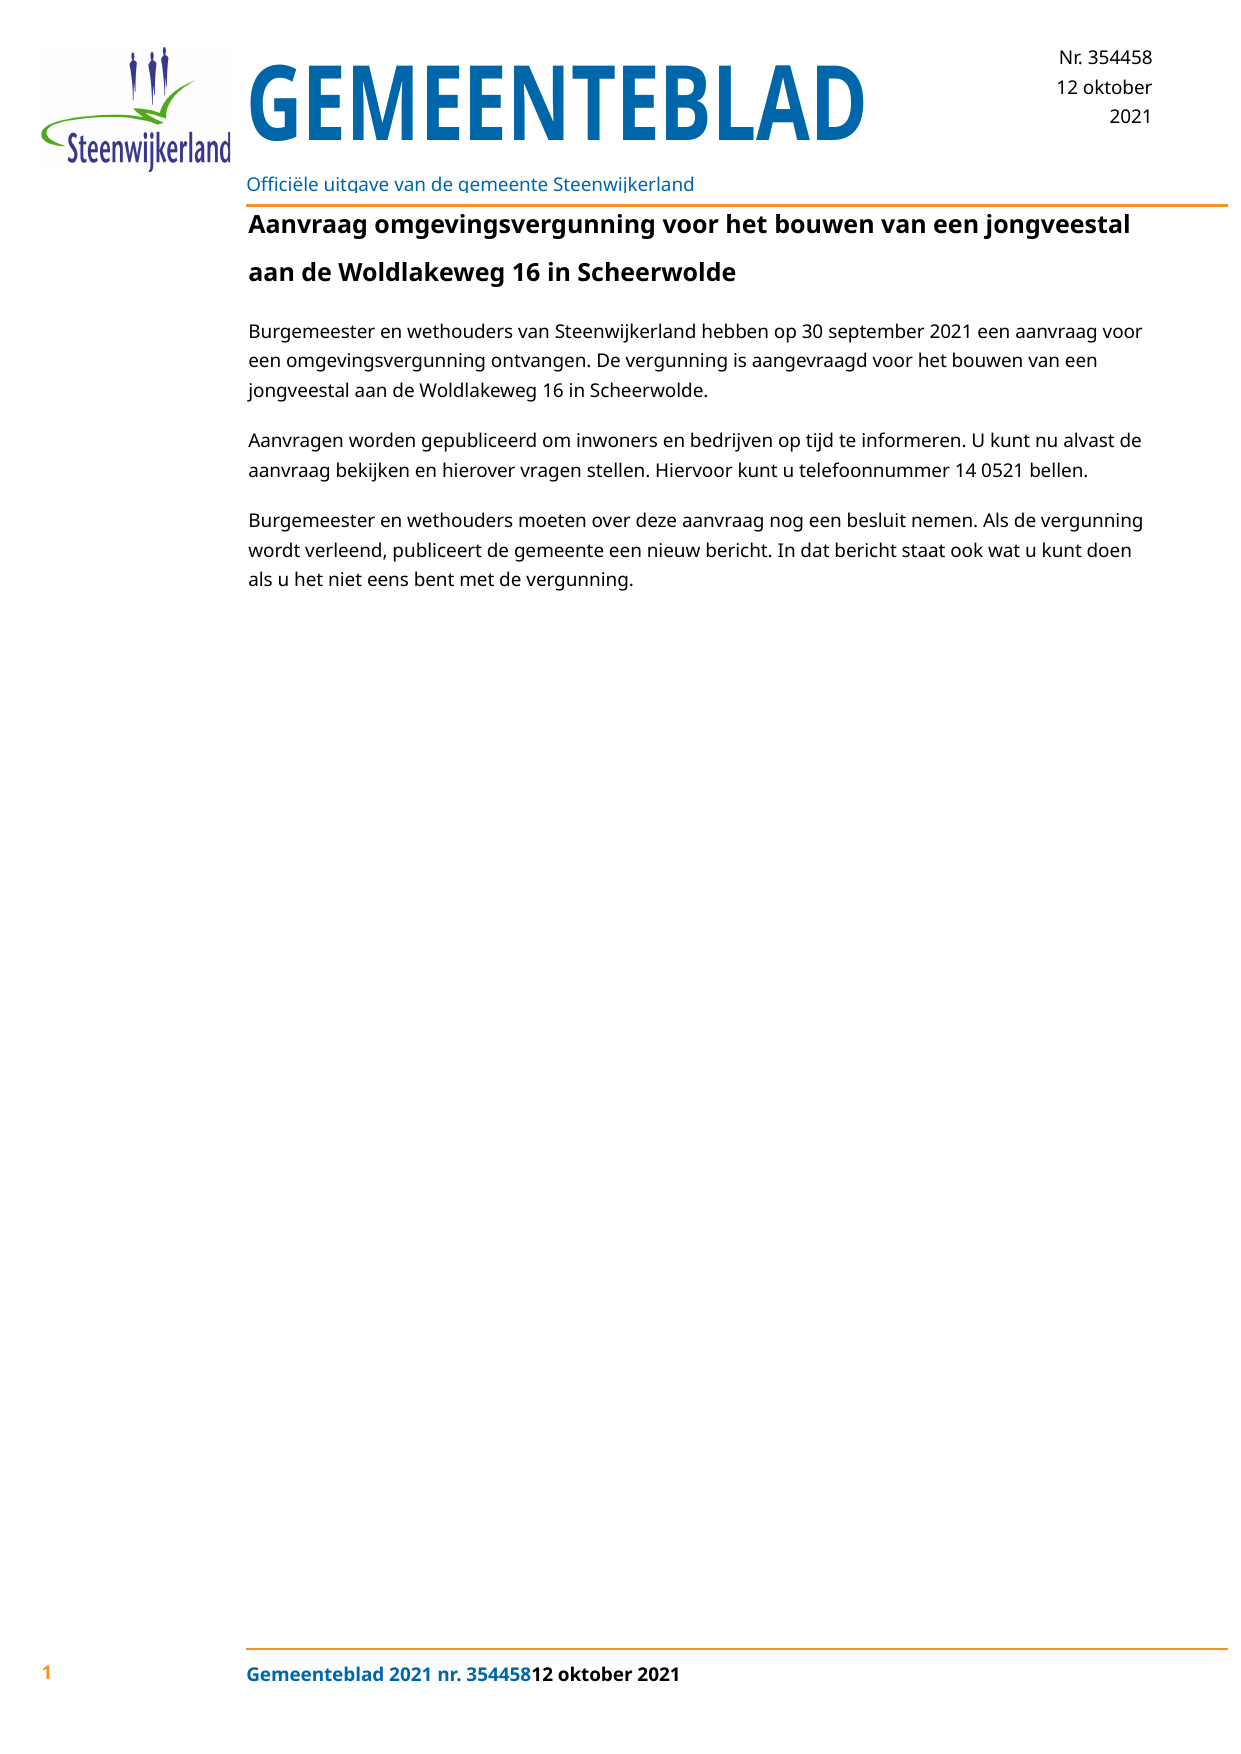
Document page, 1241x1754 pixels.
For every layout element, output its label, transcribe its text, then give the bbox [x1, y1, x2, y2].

picture [41, 47, 231, 172]
text Burgemeester en wethouders van Steenwijkerland hebben op 30 september 2021 een aanvraag voor een omgevingsvergunning ontvangen. De vergunning is aangevraagd voor het bouwen van een jongveestal aan de Woldlakeweg 16 in Scheerwolde. [248, 318, 1152, 403]
text Burgemeester en wethouders moeten over deze aanvraag nog een besluit nemen. Als de vergunning wordt verleend, publiceert de gemeente een nieuw bericht. In dat bericht staat ook wat u kunt doen als u het niet eens bent met de vergunning. [248, 507, 1152, 592]
text Aanvraag omgevingsvergunning voor het bouwen van een jongveestal aan de Woldlakeweg 16 in Scheerwolde [248, 207, 1152, 288]
text Aanvragen worden gepubliceerd om inwoners en bedrijven op tijd te informeren. U kunt nu alvast de aanvraag bekijken en hierover vragen stellen. Hiervoor kunt u telefoonnummer 14 0521 bellen. [248, 427, 1152, 483]
